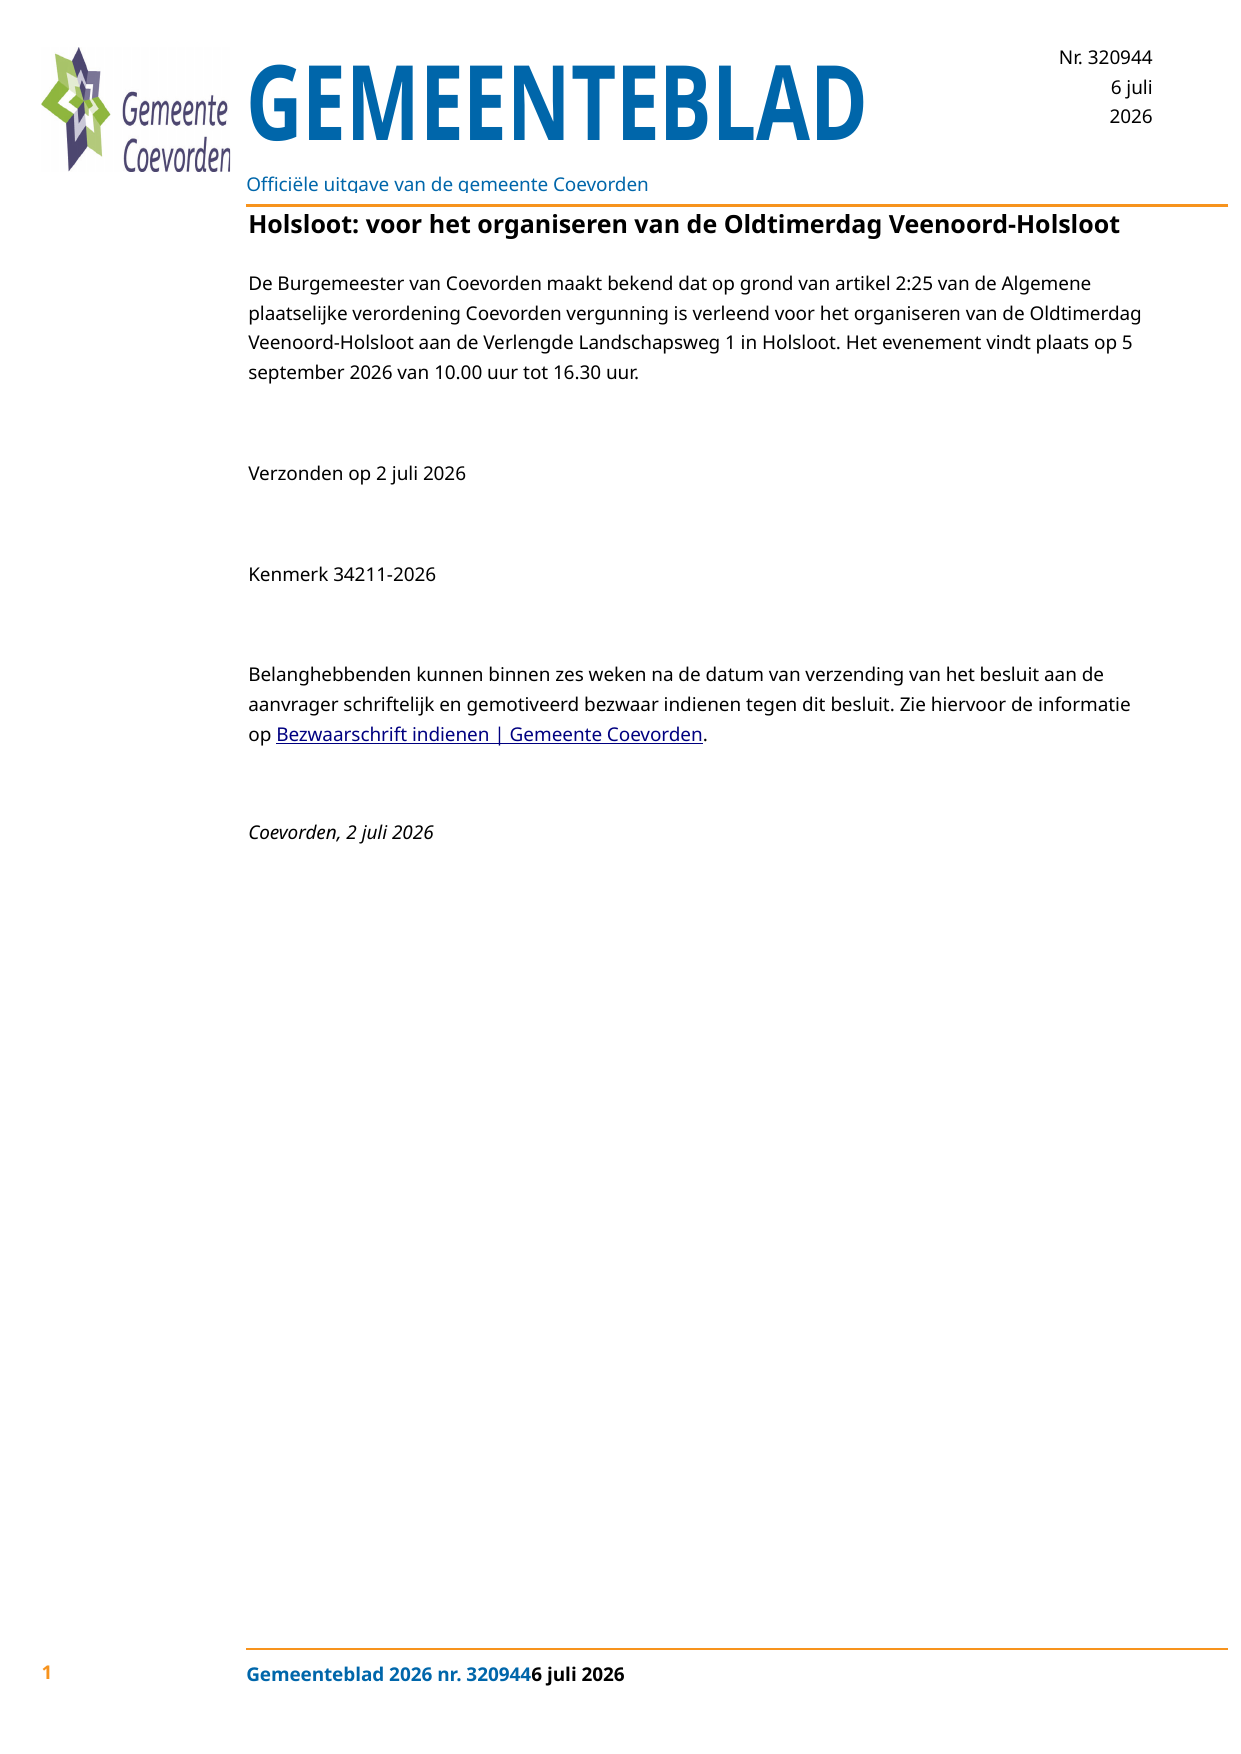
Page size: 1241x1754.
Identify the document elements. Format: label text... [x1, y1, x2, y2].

text Kenmerk 34211-2026 [248, 561, 1152, 586]
picture [41, 47, 231, 172]
text De Burgemeester van Coevorden maakt bekend dat op grond van artikel 2:25 van de Algemene plaatselijke verordening Coevorden vergunning is verleend voor het organiseren van de Oldtimerdag Veenoord-Holsloot aan de Verlengde Landschapsweg 1 in Holsloot. Het evenement vindt plaats op 5 september 2026 van 10.00 uur tot 16.30 uur. [248, 270, 1152, 385]
text Verzonden op 2 juli 2026 [248, 460, 1152, 486]
text Belanghebbenden kunnen binnen zes weken na de datum van verzending van het besluit aan de aanvrager schriftelijk en gemotiveerd bezwaar indienen tegen dit besluit. Zie hiervoor de informatie op Bezwaarschrift indienen | Gemeente Coevorden. [248, 662, 1152, 746]
text Holsloot: voor het organiseren van de Oldtimerdag Veenoord-Holsloot [248, 207, 1152, 241]
text Coevorden, 2 juli 2026 [248, 819, 1152, 845]
